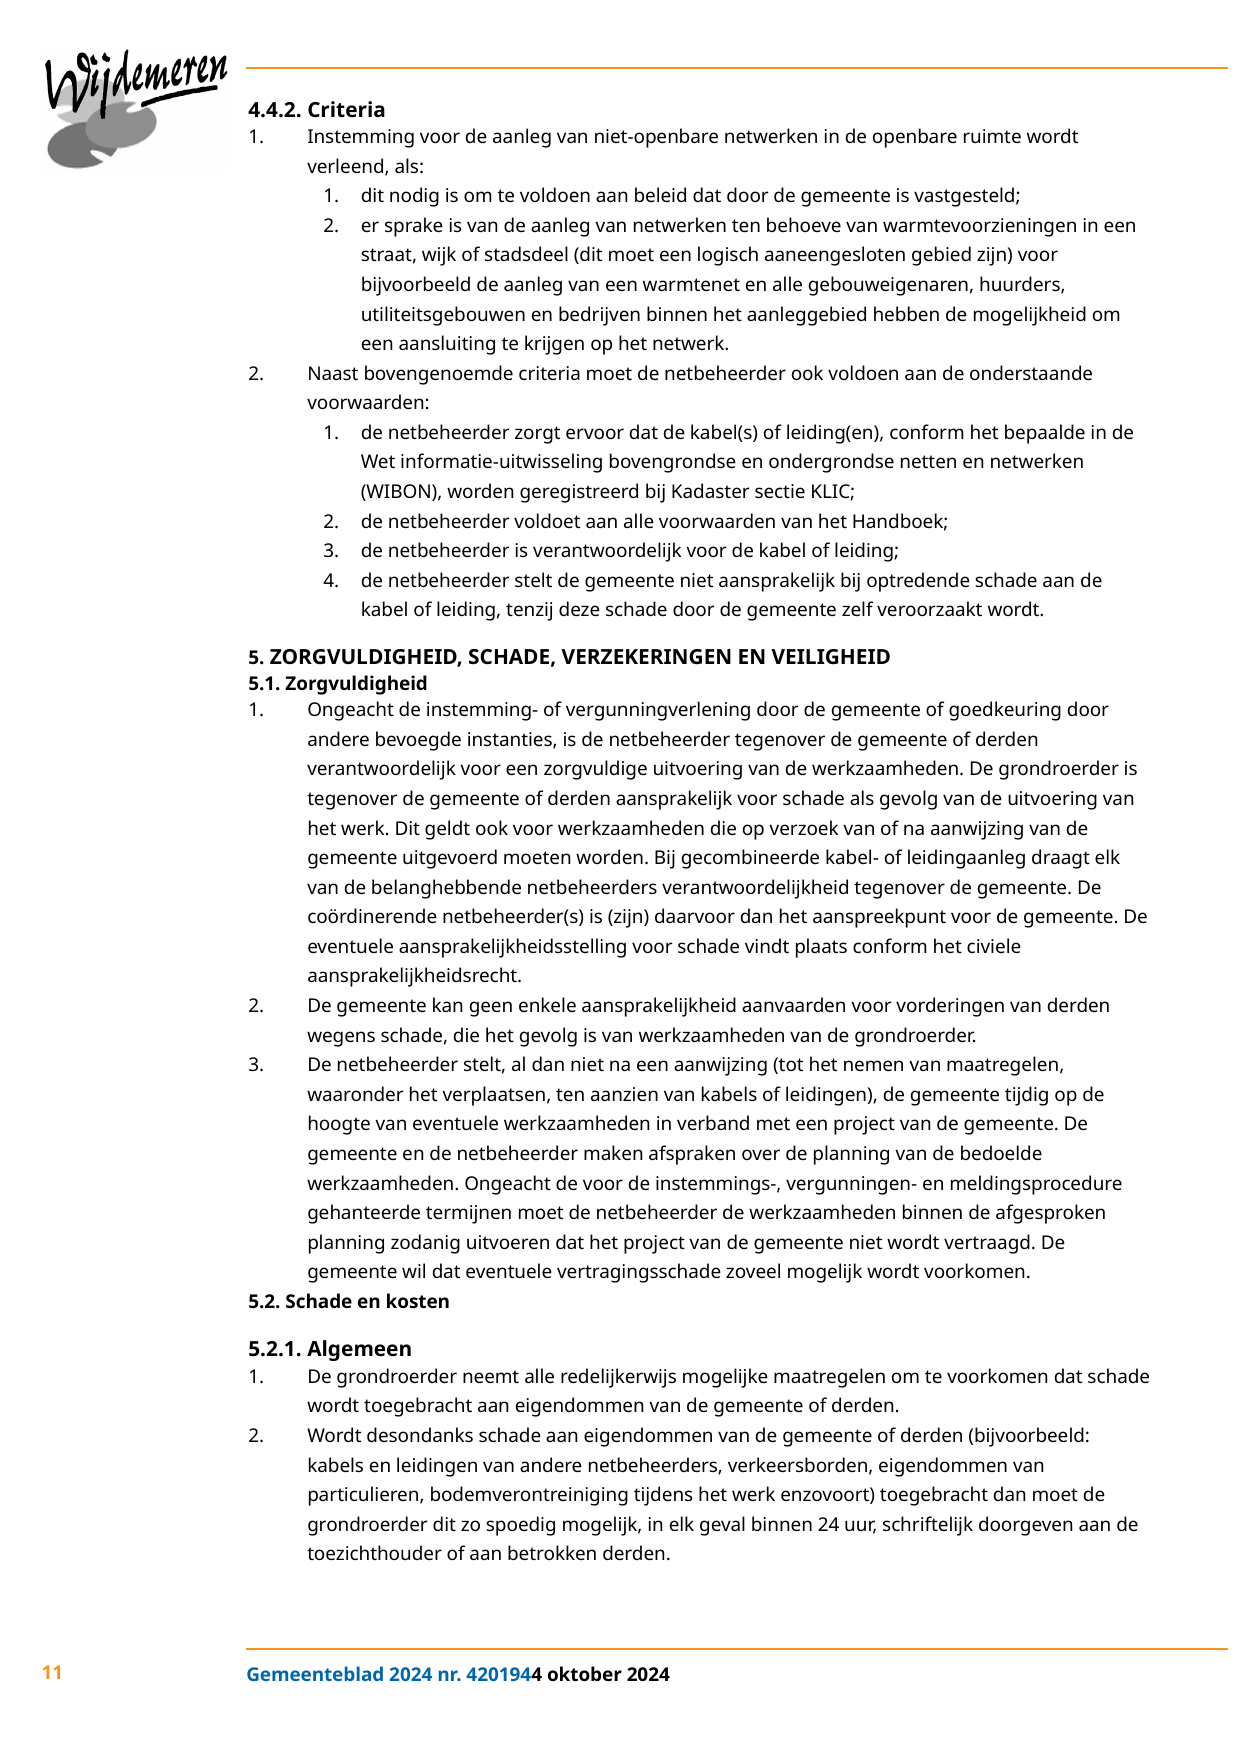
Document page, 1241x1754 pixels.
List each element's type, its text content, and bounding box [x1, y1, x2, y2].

picture [41, 47, 231, 172]
list de netbeheerder voldoet aan alle voorwaarden van het Handboek; [323, 508, 1152, 533]
list De netbeheerder stelt, al dan niet na een aanwijzing (tot het nemen van maatregelen, waaronder het verplaatsen, ten aanzien van kabels of leidingen), de gemeente tijdig op de hoogte van eventuele werkzaamheden in verband met een project van de gemeente. De gemeente en de netbeheerder maken afspraken over de planning van de bedoelde werkzaamheden. Ongeacht de voor de instemmings-, vergunningen- en meldingsprocedure gehanteerde termijnen moet de netbeheerder de werkzaamheden binnen de afgesproken planning zodanig uitvoeren dat het project van de gemeente niet wordt vertraagd. De gemeente wil dat eventuele vertragingsschade zoveel mogelijk wordt voorkomen. [248, 1051, 1152, 1284]
list Instemming voor de aanleg van niet-openbare netwerken in de openbare ruimte wordt verleend, als: [248, 123, 1152, 178]
text 4.4.2. Criteria [248, 95, 1152, 123]
list Ongeacht de instemming- of vergunningverlening door de gemeente of goedkeuring door andere bevoegde instanties, is de netbeheerder tegenover de gemeente of derden verantwoordelijk voor een zorgvuldige uitvoering van de werkzaamheden. De grondroerder is tegenover de gemeente of derden aansprakelijk voor schade als gevolg van de uitvoering van het werk. Dit geldt ook voor werkzaamheden die op verzoek van of na aanwijzing van de gemeente uitgevoerd moeten worden. Bij gecombineerde kabel- of leidingaanleg draagt elk van de belanghebbende netbeheerders verantwoordelijkheid tegenover de gemeente. De coördinerende netbeheerder(s) is (zijn) daarvoor dan het aanspreekpunt voor de gemeente. De eventuele aansprakelijkheidsstelling voor schade vindt plaats conform het civiele aansprakelijkheidsrecht. [248, 696, 1152, 988]
list er sprake is van de aanleg van netwerken ten behoeve van warmtevoorzieningen in een straat, wijk of stadsdeel (dit moet een logisch aaneengesloten gebied zijn) voor bijvoorbeeld de aanleg van een warmtenet en alle gebouweigenaren, huurders, utiliteitsgebouwen en bedrijven binnen het aanleggebied hebben de mogelijkheid om een aansluiting te krijgen op het netwerk. [323, 212, 1152, 356]
list dit nodig is om te voldoen aan beleid dat door de gemeente is vastgesteld; [323, 182, 1152, 208]
list de netbeheerder stelt de gemeente niet aansprakelijk bij optredende schade aan de kabel of leiding, tenzij deze schade door de gemeente zelf veroorzaakt wordt. [323, 567, 1152, 622]
list Wordt desondanks schade aan eigendommen van de gemeente of derden (bijvoorbeeld: kabels en leidingen van andere netbeheerders, verkeersborden, eigendommen van particulieren, bodemverontreiniging tijdens het werk enzovoort) toegebracht dan moet de grondroerder dit zo spoedig mogelijk, in elk geval binnen 24 uur, schriftelijk doorgeven aan de toezichthouder of aan betrokken derden. [248, 1422, 1152, 1566]
list de netbeheerder is verantwoordelijk voor de kabel of leiding; [323, 537, 1152, 563]
text 5.2. Schade en kosten [248, 1288, 1152, 1314]
text 5. ZORGVULDIGHEID, SCHADE, VERZEKERINGEN EN VEILIGHEID [248, 642, 1152, 671]
text 5.1. Zorgvuldigheid [248, 671, 1152, 696]
list De grondroerder neemt alle redelijkerwijs mogelijke maatregelen om te voorkomen dat schade wordt toegebracht aan eigendommen van de gemeente of derden. [248, 1363, 1152, 1418]
text 5.2.1. Algemeen [248, 1334, 1152, 1363]
list De gemeente kan geen enkele aansprakelijkheid aanvaarden voor vorderingen van derden wegens schade, die het gevolg is van werkzaamheden van de grondroerder. [248, 992, 1152, 1047]
list Naast bovengenoemde criteria moet de netbeheerder ook voldoen aan de onderstaande voorwaarden: [248, 360, 1152, 415]
list de netbeheerder zorgt ervoor dat de kabel(s) of leiding(en), conform het bepaalde in de Wet informatie-uitwisseling bovengrondse en ondergrondse netten en netwerken (WIBON), worden geregistreerd bij Kadaster sectie KLIC; [323, 419, 1152, 504]
